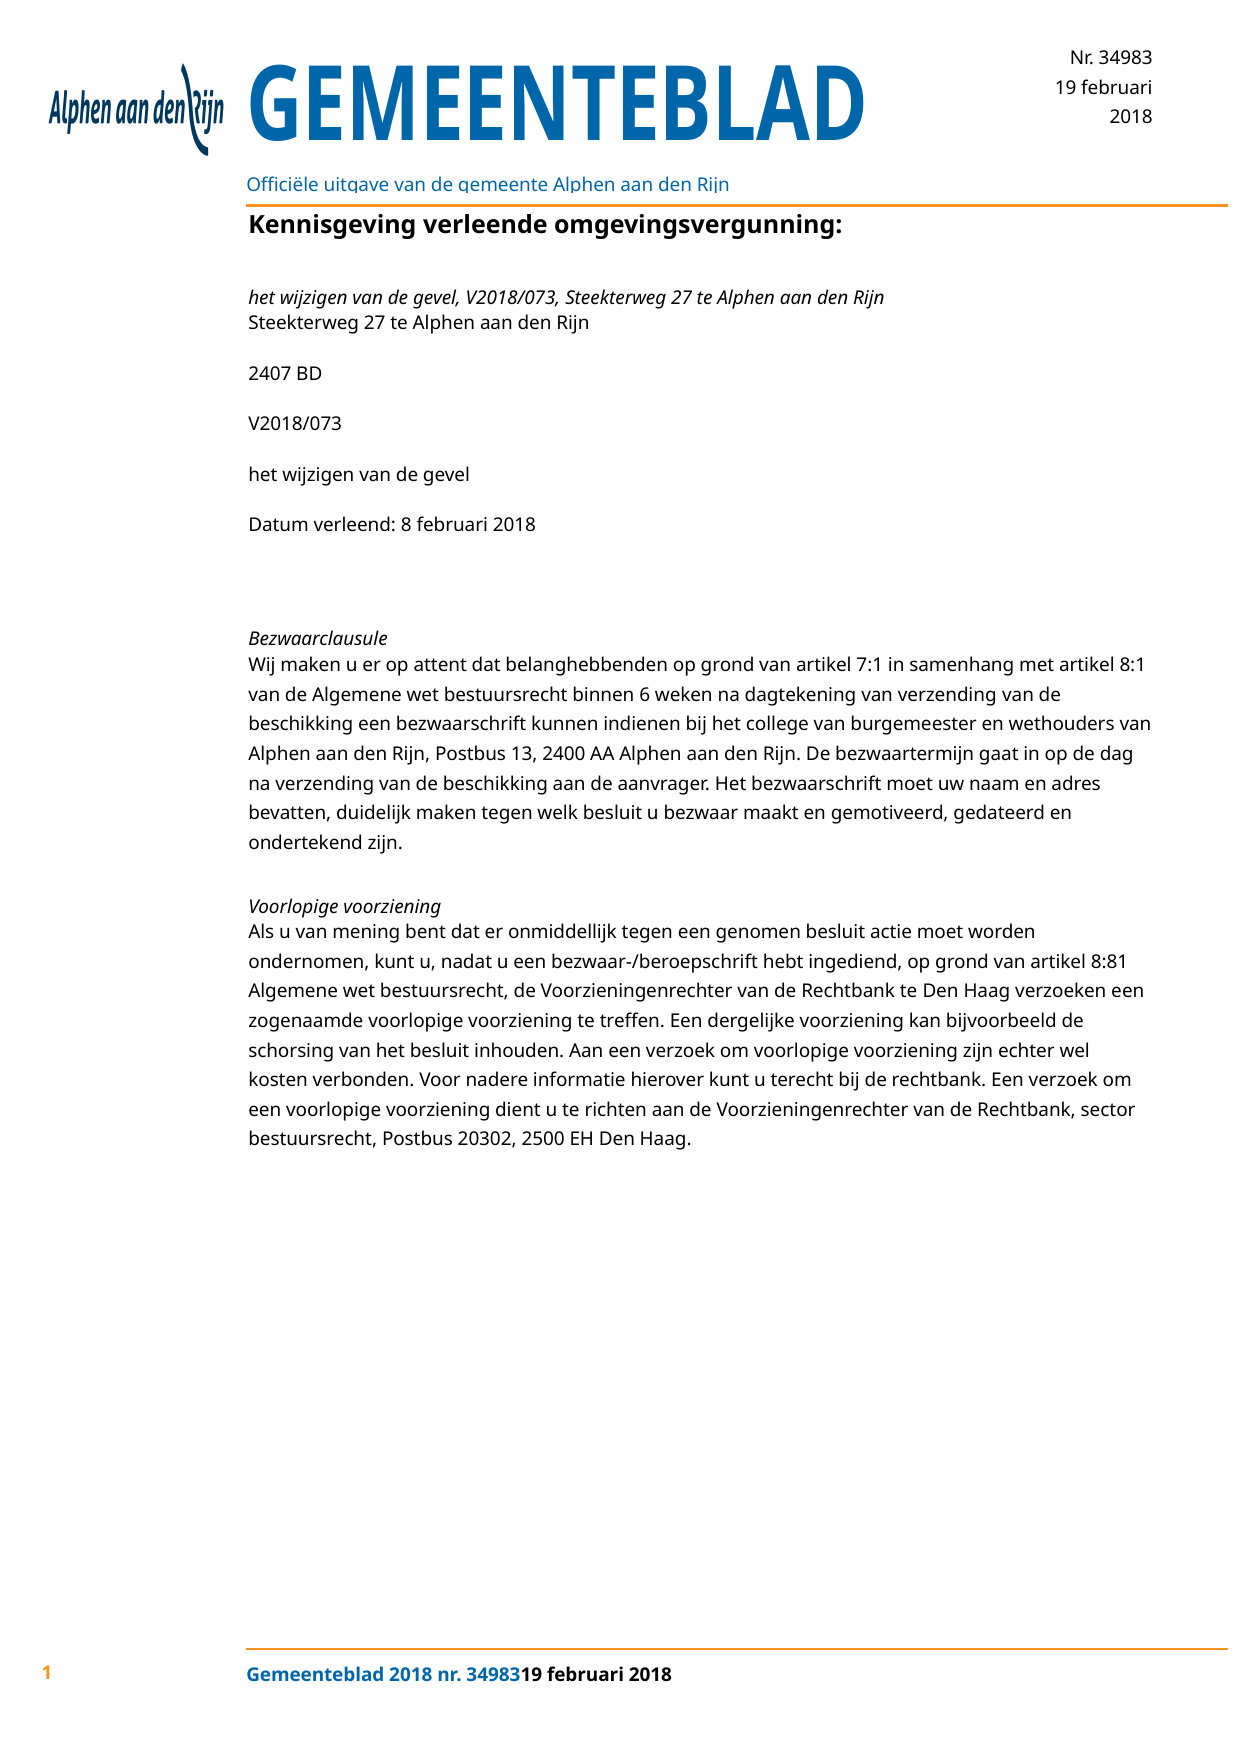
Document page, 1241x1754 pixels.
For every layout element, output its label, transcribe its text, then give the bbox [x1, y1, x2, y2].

text Wij maken u er op attent dat belanghebbenden op grond van artikel 7:1 in samenhang met artikel 8:1 van de Algemene wet bestuursrecht binnen 6 weken na dagtekening van verzending van de beschikking een bezwaarschrift kunnen indienen bij het college van burgemeester en wethouders van Alphen aan den Rijn, Postbus 13, 2400 AA Alphen aan den Rijn. De bezwaartermijn gaat in op de dag na verzending van de beschikking aan de aanvrager. Het bezwaarschrift moet uw naam en adres bevatten, duidelijk maken tegen welk besluit u bezwaar maakt en gemotiveerd, gedateerd en ondertekend zijn. [248, 651, 1152, 854]
text het wijzigen van de gevel [248, 461, 1152, 487]
text Datum verleend: 8 februari 2018 [248, 511, 1152, 537]
text Kennisgeving verleende omgevingsvergunning: [248, 207, 1152, 241]
text het wijzigen van de gevel, V2018/073, Steekterweg 27 te Alphen aan den Rijn [248, 284, 1152, 309]
text Bezwaarclausule [248, 626, 1152, 651]
text Voorlopige voorziening [248, 893, 1152, 918]
text 2407 BD [248, 360, 1152, 386]
text Steekterweg 27 te Alphen aan den Rijn [248, 309, 1152, 335]
picture [41, 47, 231, 172]
text Als u van mening bent dat er onmiddellijk tegen een genomen besluit actie moet worden ondernomen, kunt u, nadat u een bezwaar-/beroepschrift hebt ingediend, op grond van artikel 8:81 Algemene wet bestuursrecht, de Voorzieningenrechter van de Rechtbank te Den Haag verzoeken een zogenaamde voorlopige voorziening te treffen. Een dergelijke voorziening kan bijvoorbeeld de schorsing van het besluit inhouden. Aan een verzoek om voorlopige voorziening zijn echter wel kosten verbonden. Voor nadere informatie hierover kunt u terecht bij de rechtbank. Een verzoek om een voorlopige voorziening dient u te richten aan de Voorzieningenrechter van de Rechtbank, sector bestuursrecht, Postbus 20302, 2500 EH Den Haag. [248, 918, 1152, 1151]
text V2018/073 [248, 410, 1152, 436]
